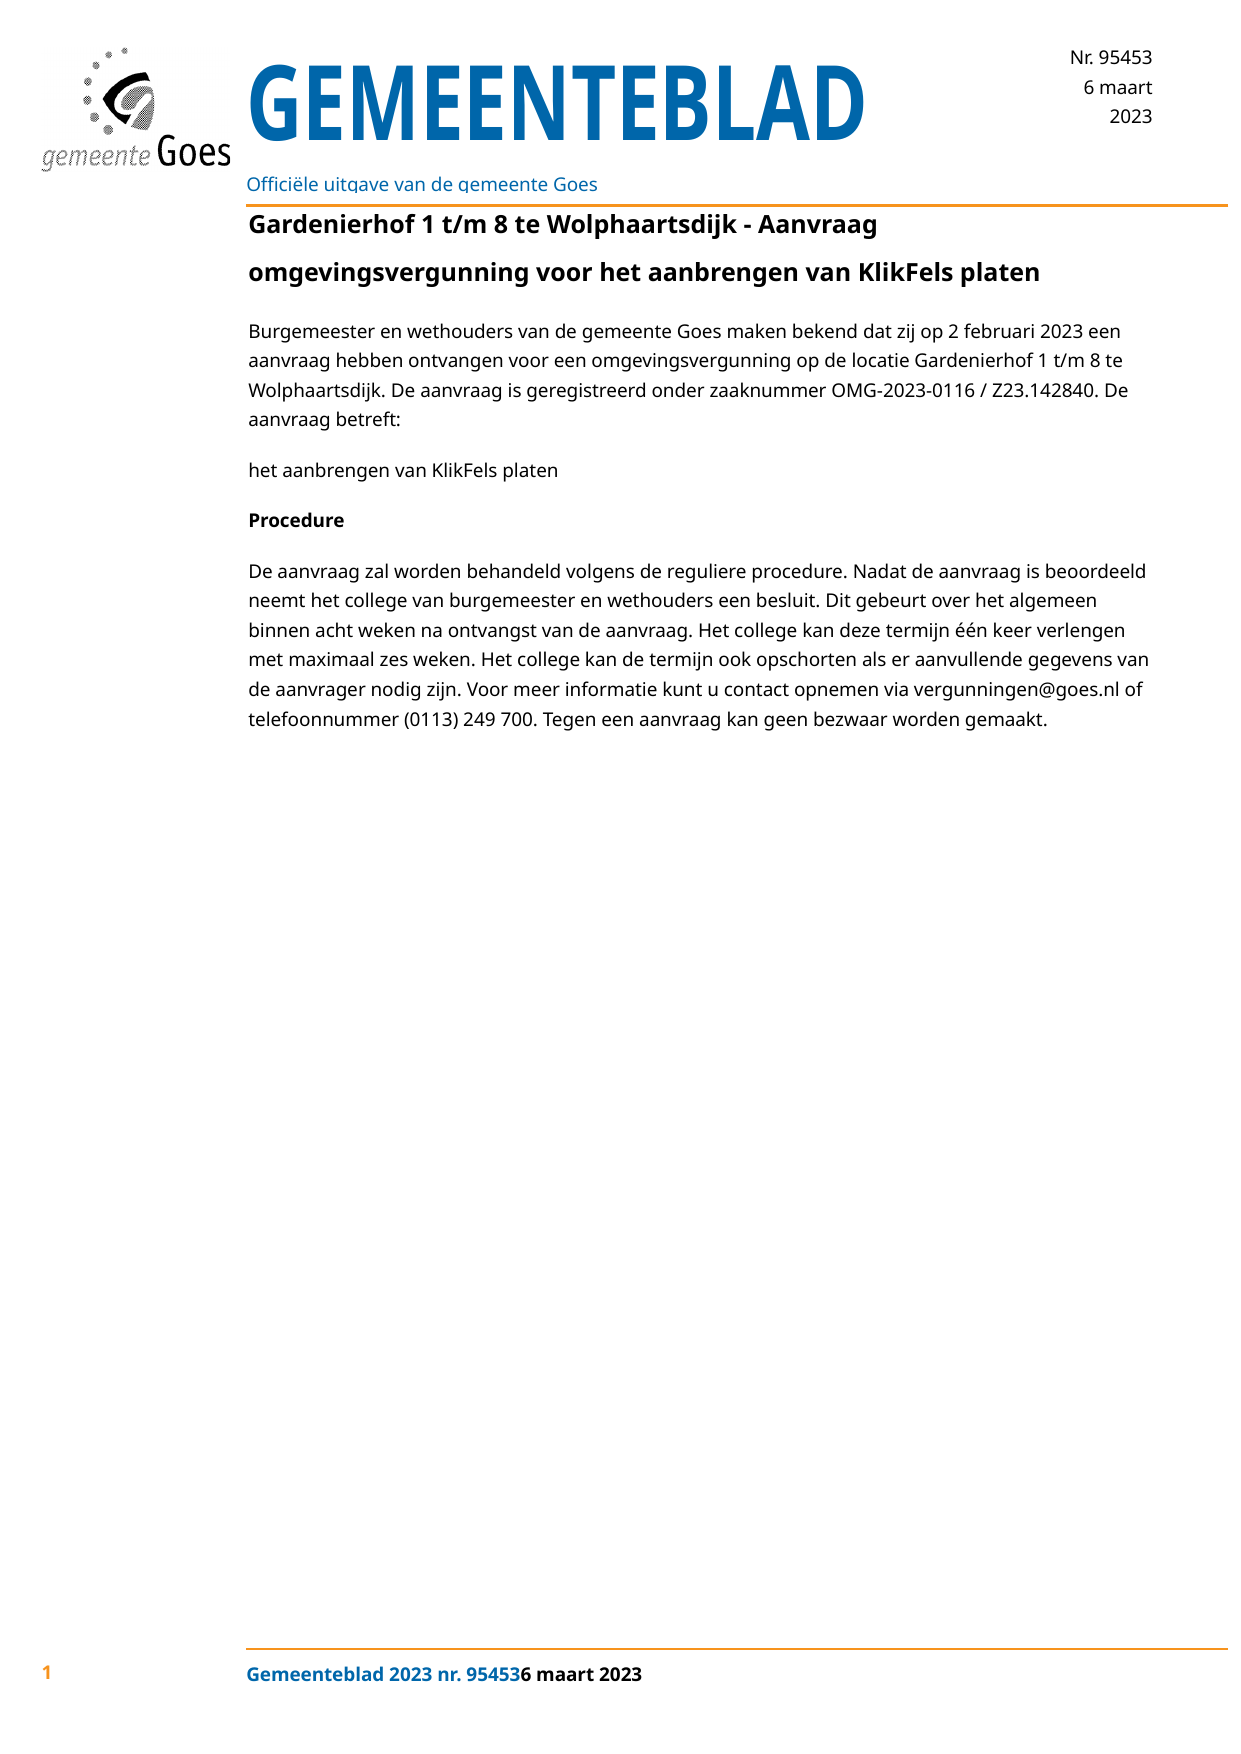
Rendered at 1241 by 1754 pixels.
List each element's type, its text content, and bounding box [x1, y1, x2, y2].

picture [41, 47, 231, 172]
text Gardenierhof 1 t/m 8 te Wolphaartsdijk - Aanvraag omgevingsvergunning voor het aanbrengen van KlikFels platen [248, 207, 1152, 288]
text Procedure [248, 507, 1152, 533]
text Burgemeester en wethouders van de gemeente Goes maken bekend dat zij op 2 februari 2023 een aanvraag hebben ontvangen voor een omgevingsvergunning op de locatie Gardenierhof 1 t/m 8 te Wolphaartsdijk. De aanvraag is geregistreerd onder zaaknummer OMG-2023-0116 / Z23.142840. De aanvraag betreft: [248, 318, 1152, 432]
text De aanvraag zal worden behandeld volgens de reguliere procedure. Nadat de aanvraag is beoordeeld neemt het college van burgemeester en wethouders een besluit. Dit gebeurt over het algemeen binnen acht weken na ontvangst van de aanvraag. Het college kan deze termijn één keer verlengen met maximaal zes weken. Het college kan de termijn ook opschorten als er aanvullende gegevens van de aanvrager nodig zijn. Voor meer informatie kunt u contact opnemen via vergunningen@goes.nl of telefoonnummer (0113) 249 700. Tegen een aanvraag kan geen bezwaar worden gemaakt. [248, 558, 1152, 732]
text het aanbrengen van KlikFels platen [248, 457, 1152, 483]
